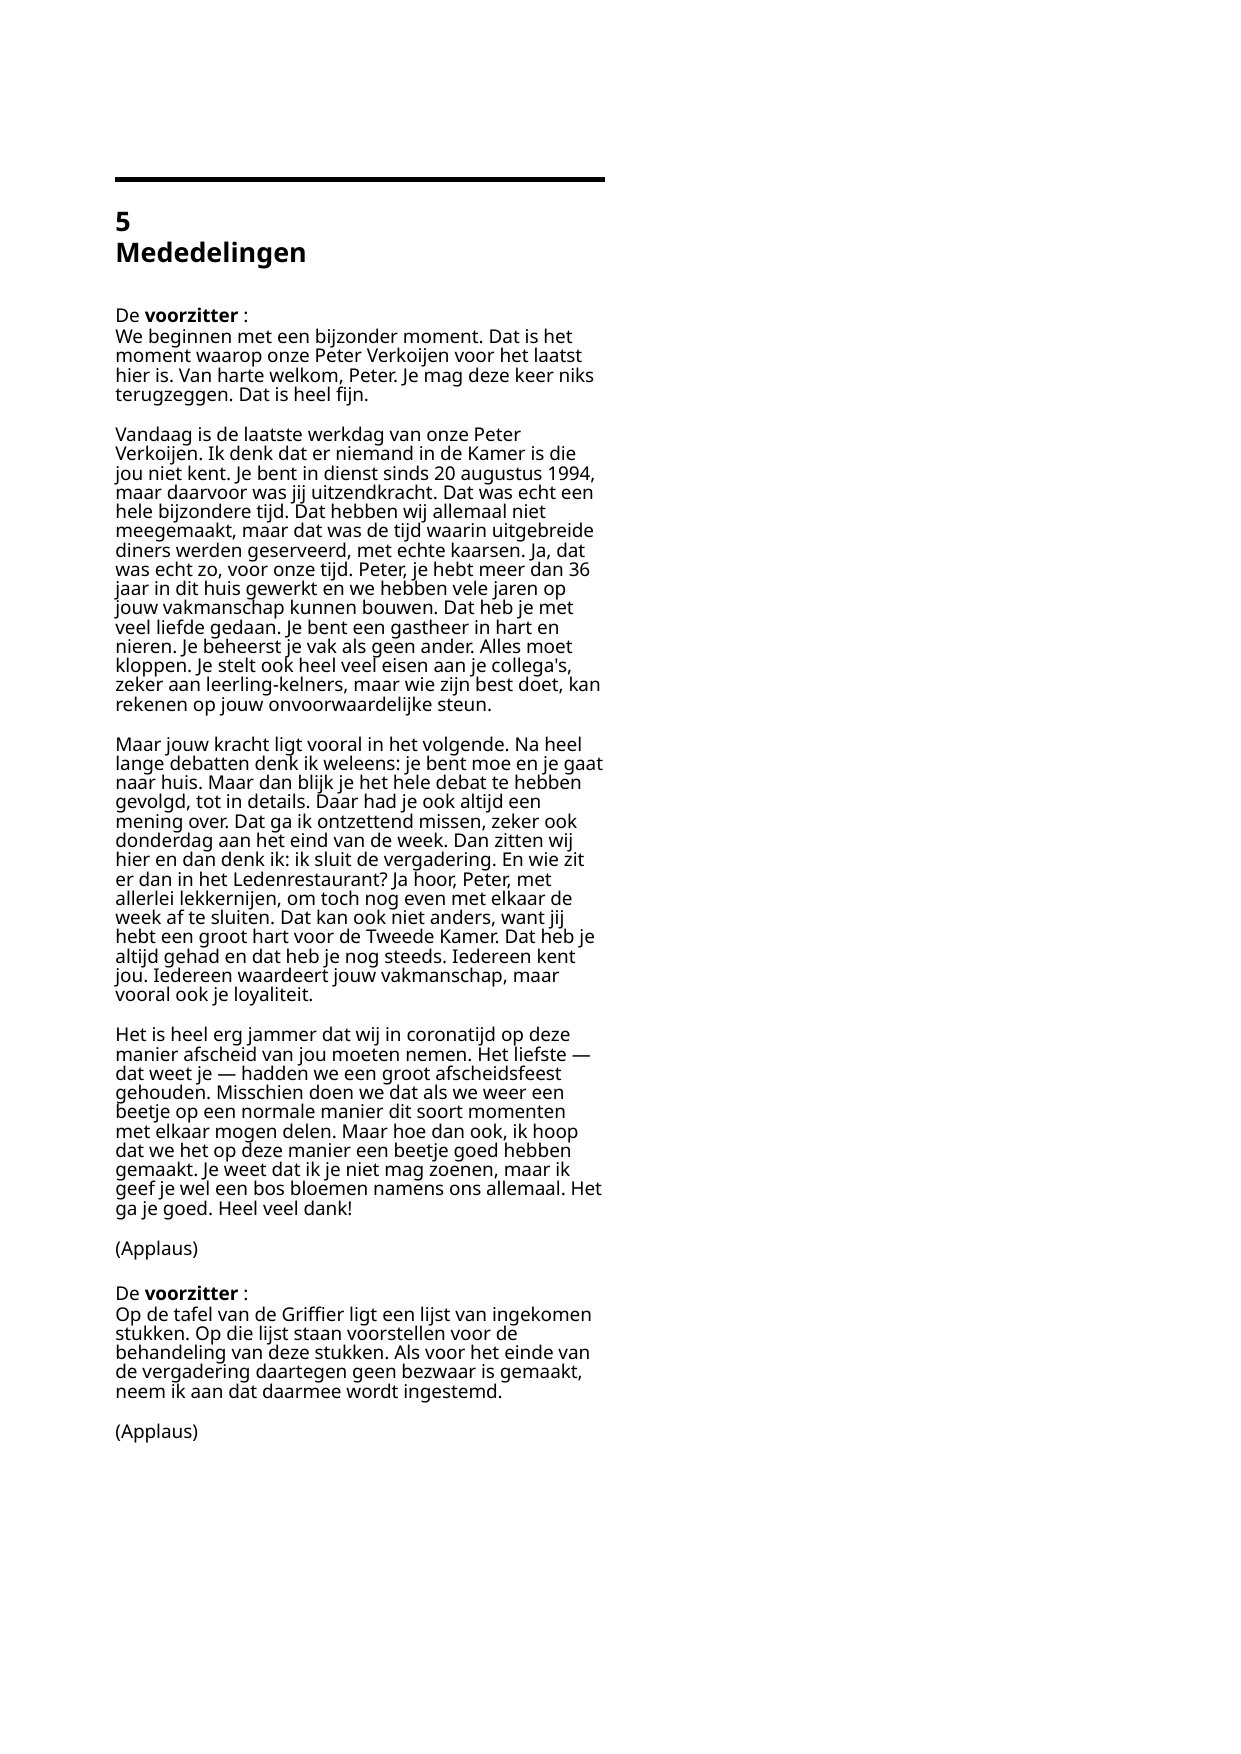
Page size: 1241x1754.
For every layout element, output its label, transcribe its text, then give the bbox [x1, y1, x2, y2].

text We beginnen met een bijzonder moment. Dat is het moment waarop onze Peter Verkoijen voor het laatst hier is. Van harte welkom, Peter. Je mag deze keer niks terugzeggen. Dat is heel fijn. [115, 328, 605, 405]
text 5 [115, 203, 605, 239]
text Het is heel erg jammer dat wij in coronatijd op deze manier afscheid van jou moeten nemen. Het liefste — dat weet je — hadden we een groot afscheidsfeest gehouden. Misschien doen we dat als we weer een beetje op een normale manier dit soort momenten met elkaar mogen delen. Maar hoe dan ook, ik hoop dat we het op deze manier een beetje goed hebben gemaakt. Je weet dat ik je niet mag zoenen, maar ik geef je wel een bos bloemen namens ons allemaal. Het ga je goed. Heel veel dank! [115, 1026, 605, 1219]
text Vandaag is de laatste werkdag van onze Peter Verkoijen. Ik denk dat er niemand in de Kamer is die jou niet kent. Je bent in dienst sinds 20 augustus 1994, maar daarvoor was jij uitzendkracht. Dat was echt een hele bijzondere tijd. Dat hebben wij allemaal niet meegemaakt, maar dat was de tijd waarin uitgebreide diners werden geserveerd, met echte kaarsen. Ja, dat was echt zo, voor onze tijd. Peter, je hebt meer dan 36 jaar in dit huis gewerkt en we hebben vele jaren op jouw vakmanschap kunnen bouwen. Dat heb je met veel liefde gedaan. Je bent een gastheer in hart en nieren. Je beheerst je vak als geen ander. Alles moet kloppen. Je stelt ook heel veel eisen aan je collega's, zeker aan leerling-kelners, maar wie zijn best doet, kan rekenen op jouw onvoorwaardelijke steun. [115, 426, 605, 715]
text Op de tafel van de Griffier ligt een lijst van ingekomen stukken. Op die lijst staan voorstellen voor de behandeling van deze stukken. Als voor het einde van de vergadering daartegen geen bezwaar is gemaakt, neem ik aan dat daarmee wordt ingestemd. [115, 1306, 605, 1402]
text (Applaus) [115, 1240, 605, 1259]
text De voorzitter : [115, 302, 605, 328]
text De voorzitter : [115, 1280, 605, 1306]
text Maar jouw kracht ligt vooral in het volgende. Na heel lange debatten denk ik weleens: je bent moe en je gaat naar huis. Maar dan blijk je het hele debat te hebben gevolgd, tot in details. Daar had je ook altijd een mening over. Dat ga ik ontzettend missen, zeker ook donderdag aan het eind van de week. Dan zitten wij hier en dan denk ik: ik sluit de vergadering. En wie zit er dan in het Ledenrestaurant? Ja hoor, Peter, met allerlei lekkernijen, om toch nog even met elkaar de week af te sluiten. Dat kan ook niet anders, want jij hebt een groot hart voor de Tweede Kamer. Dat heb je altijd gehad en dat heb je nog steeds. Iedereen kent jou. Iedereen waardeert jouw vakmanschap, maar vooral ook je loyaliteit. [115, 736, 605, 1006]
text (Applaus) [115, 1423, 605, 1442]
text Mededelingen [115, 239, 605, 283]
